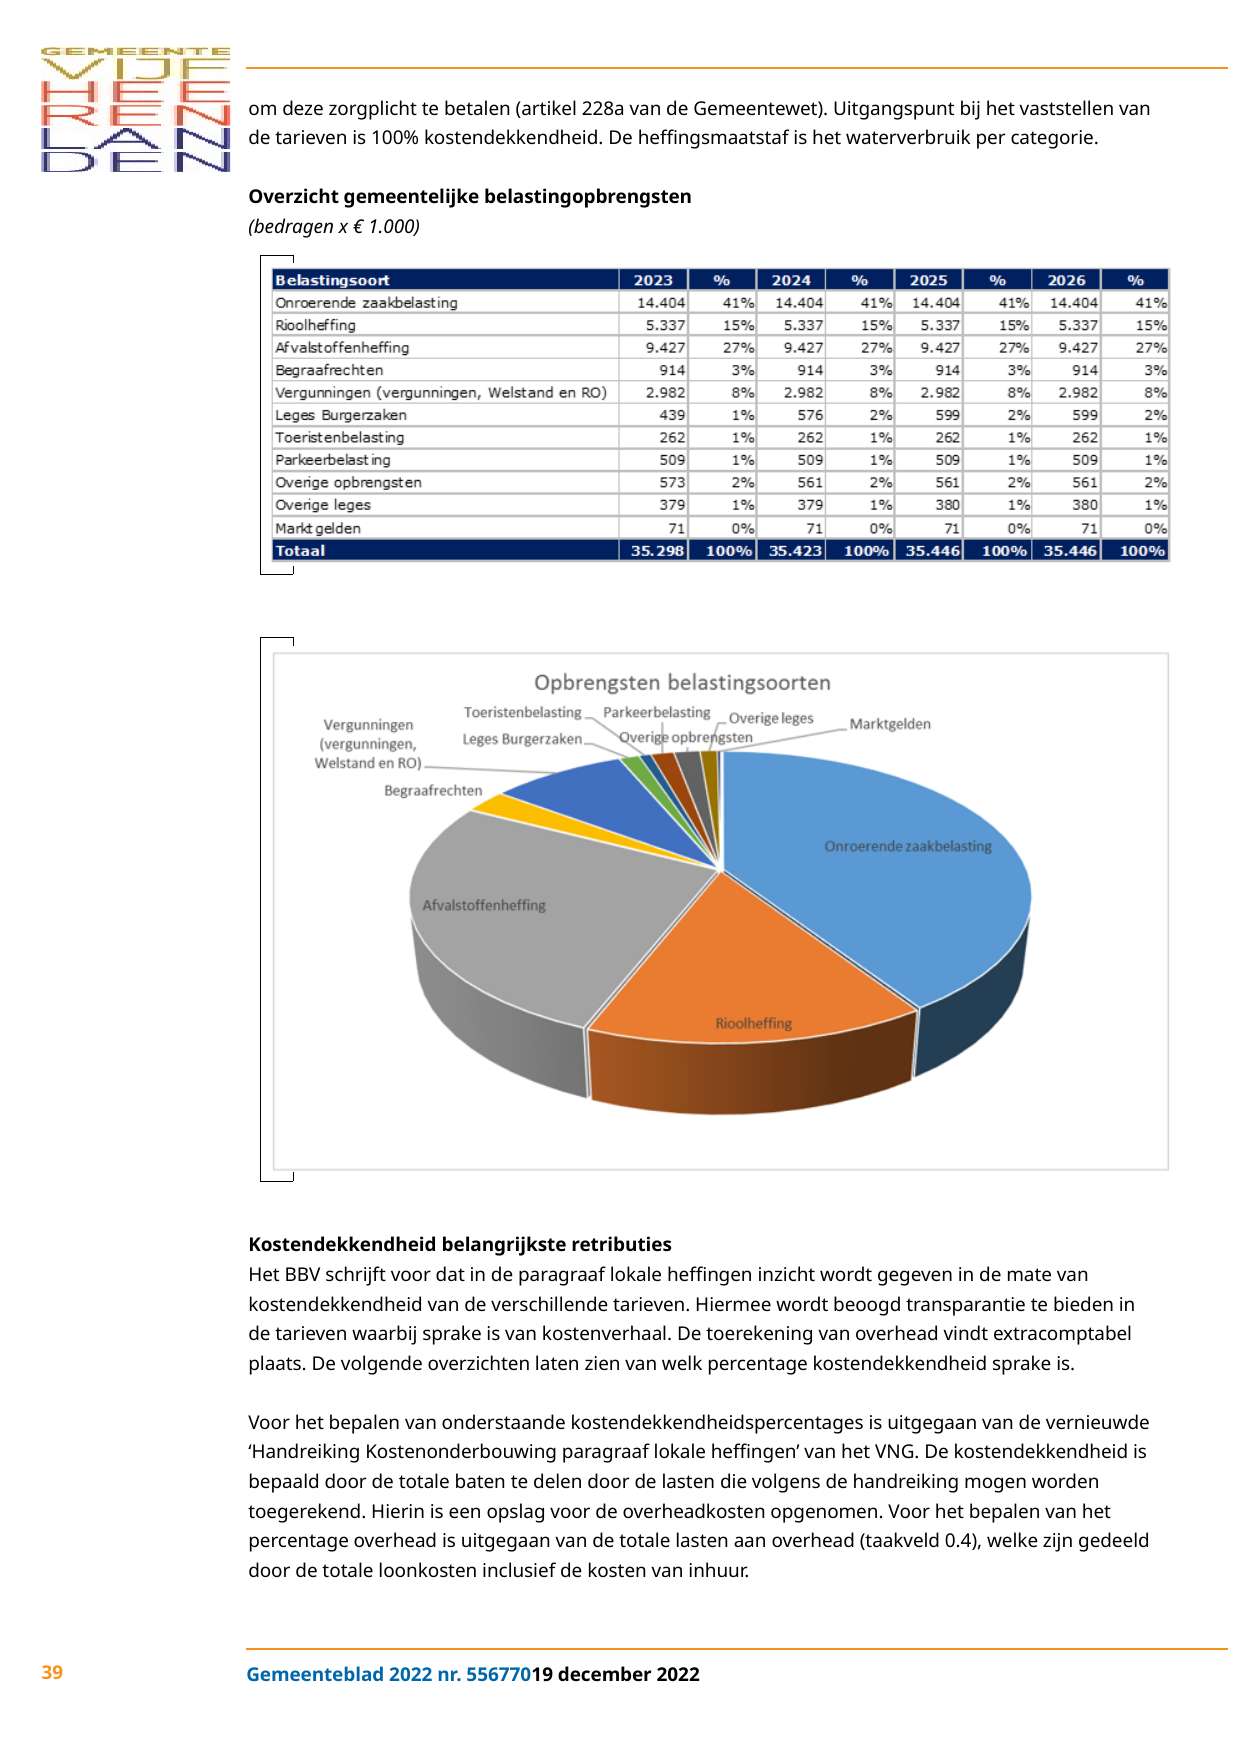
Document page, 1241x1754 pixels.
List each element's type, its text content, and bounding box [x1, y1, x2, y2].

text om deze zorgplicht te betalen (artikel 228a van de Gemeentewet). Uitgangspunt bij het vaststellen van de tarieven is 100% kostendekkendheid. De heffingsmaatstaf is het waterverbruik per categorie. [248, 95, 1152, 150]
text (bedragen x € 1.000) [248, 213, 1152, 239]
picture [268, 263, 1173, 566]
text Voor het bepalen van onderstaande kostendekkendheidspercentages is uitgegaan van de vernieuwde ‘Handreiking Kostenonderbouwing paragraaf lokale heffingen’ van het VNG. De kostendekkendheid is bepaald door de totale baten te delen door de lasten die volgens de handreiking mogen worden toegerekend. Hierin is een opslag voor de overheadkosten opgenomen. Voor het bepalen van het percentage overhead is uitgegaan van de totale lasten aan overhead (taakveld 0.4), welke zijn gedeeld door de totale loonkosten inclusief de kosten van inhuur. [248, 1409, 1152, 1583]
picture [268, 646, 1173, 1172]
text Overzicht gemeentelijke belastingopbrengsten [248, 183, 1152, 209]
text Het BBV schrijft voor dat in de paragraaf lokale heffingen inzicht wordt gegeven in de mate van kostendekkendheid van de verschillende tarieven. Hiermee wordt beoogd transparantie te bieden in de tarieven waarbij sprake is van kostenverhaal. De toerekening van overhead vindt extracomptabel plaats. De volgende overzichten laten zien van welk percentage kostendekkendheid sprake is. [248, 1261, 1152, 1376]
text Kostendekkendheid belangrijkste retributies [248, 1232, 1152, 1257]
picture [41, 47, 231, 172]
